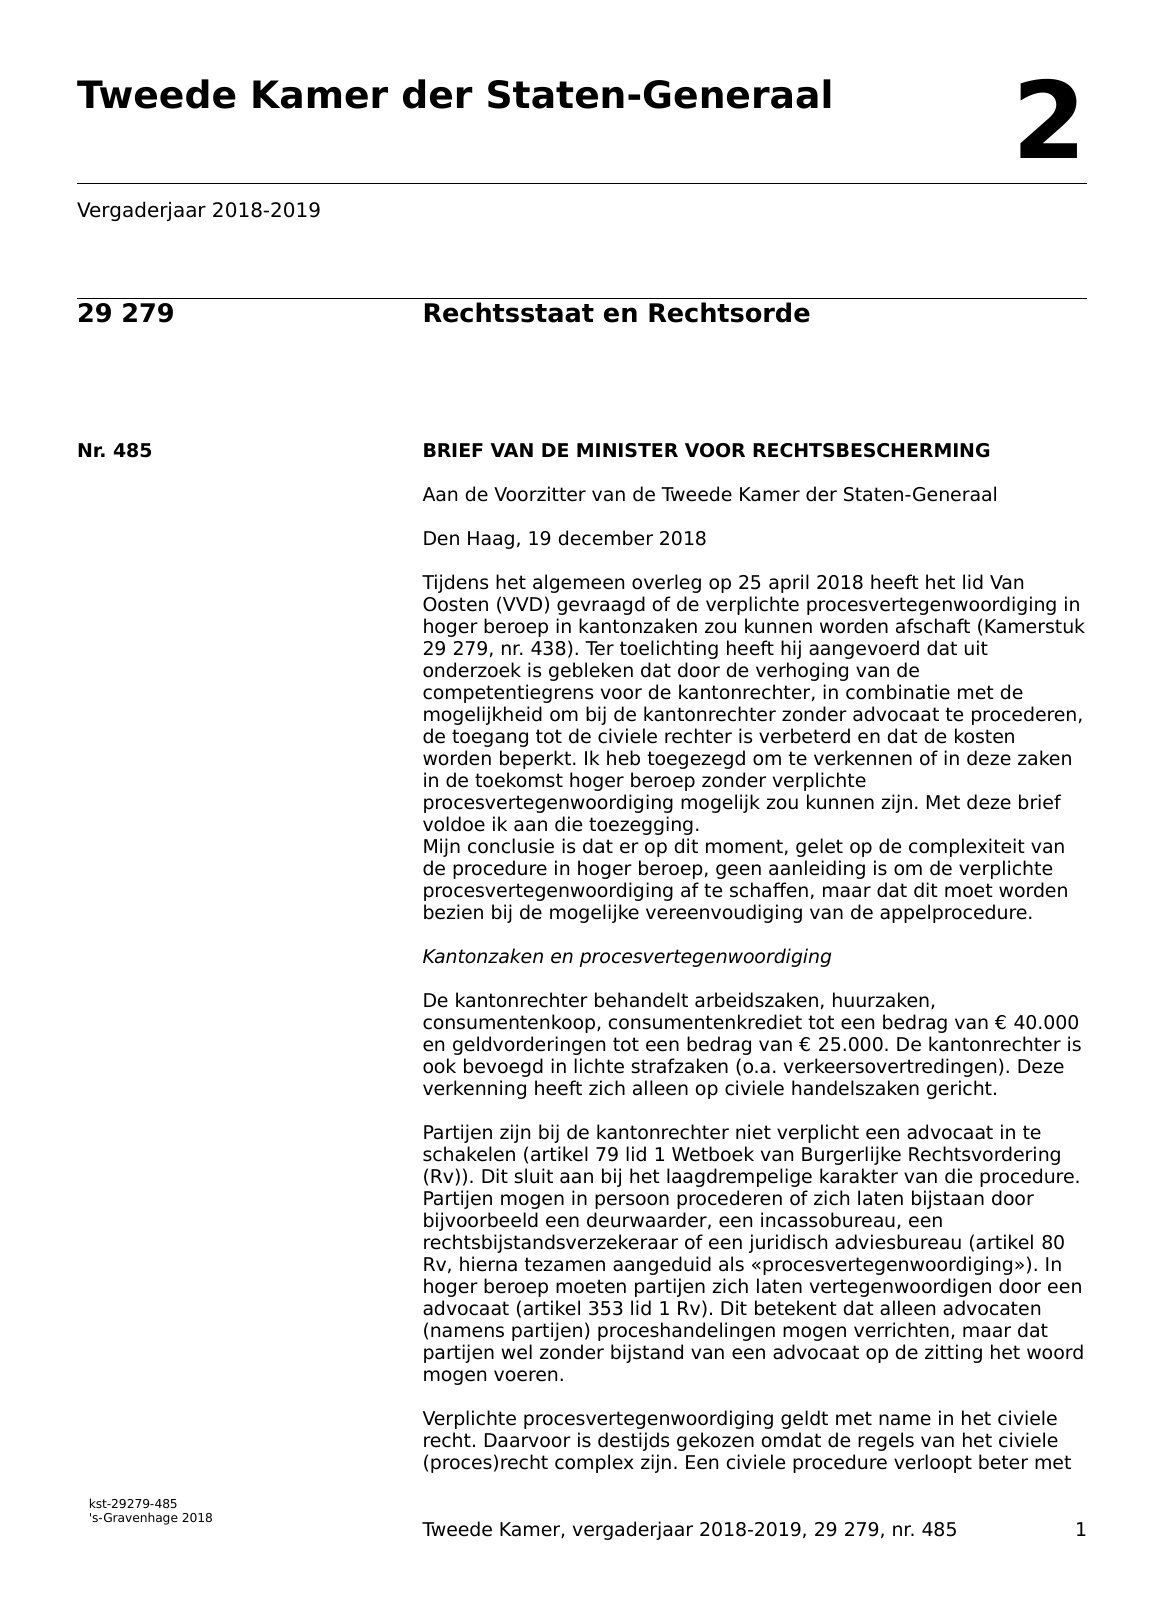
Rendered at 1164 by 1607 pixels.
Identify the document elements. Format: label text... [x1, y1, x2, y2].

text kst-29279-485 [88, 1497, 323, 1511]
text Mijn conclusie is dat er op dit moment, gelet op de complexiteit van de procedure in hoger beroep, geen aanleiding is om de verplichte procesvertegenwoordiging af te schaffen, maar dat dit moet worden bezien bij de mogelijke vereenvoudiging van de appelprocedure. [422, 836, 1087, 924]
text Den Haag, 19 december 2018 [422, 528, 1087, 550]
table_cell Vergaderjaar 2018-2019 [77, 184, 1087, 298]
table_header 2 [886, 59, 1087, 183]
subtitle Nr. 485 BRIEF VAN DE MINISTER VOOR RECHTSBESCHERMING [77, 440, 1087, 462]
text Aan de Voorzitter van de Tweede Kamer der Staten-Generaal [422, 484, 1087, 506]
subtitle 29 279 Rechtsstaat en Rechtsorde [77, 299, 1087, 329]
table_header Tweede Kamer der Staten-Generaal [77, 59, 886, 183]
text 's-Gravenhage 2018 [88, 1511, 323, 1525]
text De kantonrechter behandelt arbeidszaken, huurzaken, consumentenkoop, consumentenkrediet tot een bedrag van € 40.000 en geldvorderingen tot een bedrag van € 25.000. De kantonrechter is ook bevoegd in lichte strafzaken (o.a. verkeersovertredingen). Deze verkenning heeft zich alleen op civiele handelszaken gericht. [422, 990, 1087, 1100]
text Partijen zijn bij de kantonrechter niet verplicht een advocaat in te schakelen (artikel 79 lid 1 Wetboek van Burgerlijke Rechtsvordering (Rv)). Dit sluit aan bij het laagdrempelige karakter van die procedure. Partijen mogen in persoon procederen of zich laten bijstaan door bijvoorbeeld een deurwaarder, een incassobureau, een rechtsbijstandsverzekeraar of een juridisch adviesbureau (artikel 80 Rv, hierna tezamen aangeduid als «procesvertegenwoordiging»). In hoger beroep moeten partijen zich laten vertegenwoordigen door een advocaat (artikel 353 lid 1 Rv). Dit betekent dat alleen advocaten (namens partijen) proceshandelingen mogen verrichten, maar dat partijen wel zonder bijstand van een advocaat op de zitting het woord mogen voeren. [422, 1122, 1087, 1386]
text Verplichte procesvertegenwoordiging geldt met name in het civiele recht. Daarvoor is destijds gekozen omdat de regels van het civiele (proces)recht complex zijn. Een civiele procedure verloopt beter met [422, 1408, 1087, 1474]
subtitle Kantonzaken en procesvertegenwoordiging [422, 946, 1087, 968]
text Tijdens het algemeen overleg op 25 april 2018 heeft het lid Van Oosten (VVD) gevraagd of de verplichte procesvertegenwoordiging in hoger beroep in kantonzaken zou kunnen worden afschaft (Kamerstuk 29 279, nr. 438). Ter toelichting heeft hij aangevoerd dat uit onderzoek is gebleken dat door de verhoging van de competentiegrens voor de kantonrechter, in combinatie met de mogelijkheid om bij de kantonrechter zonder advocaat te procederen, de toegang tot de civiele rechter is verbeterd en dat de kosten worden beperkt. Ik heb toegezegd om te verkennen of in deze zaken in de toekomst hoger beroep zonder verplichte procesvertegenwoordiging mogelijk zou kunnen zijn. Met deze brief voldoe ik aan die toezegging. [422, 572, 1087, 836]
